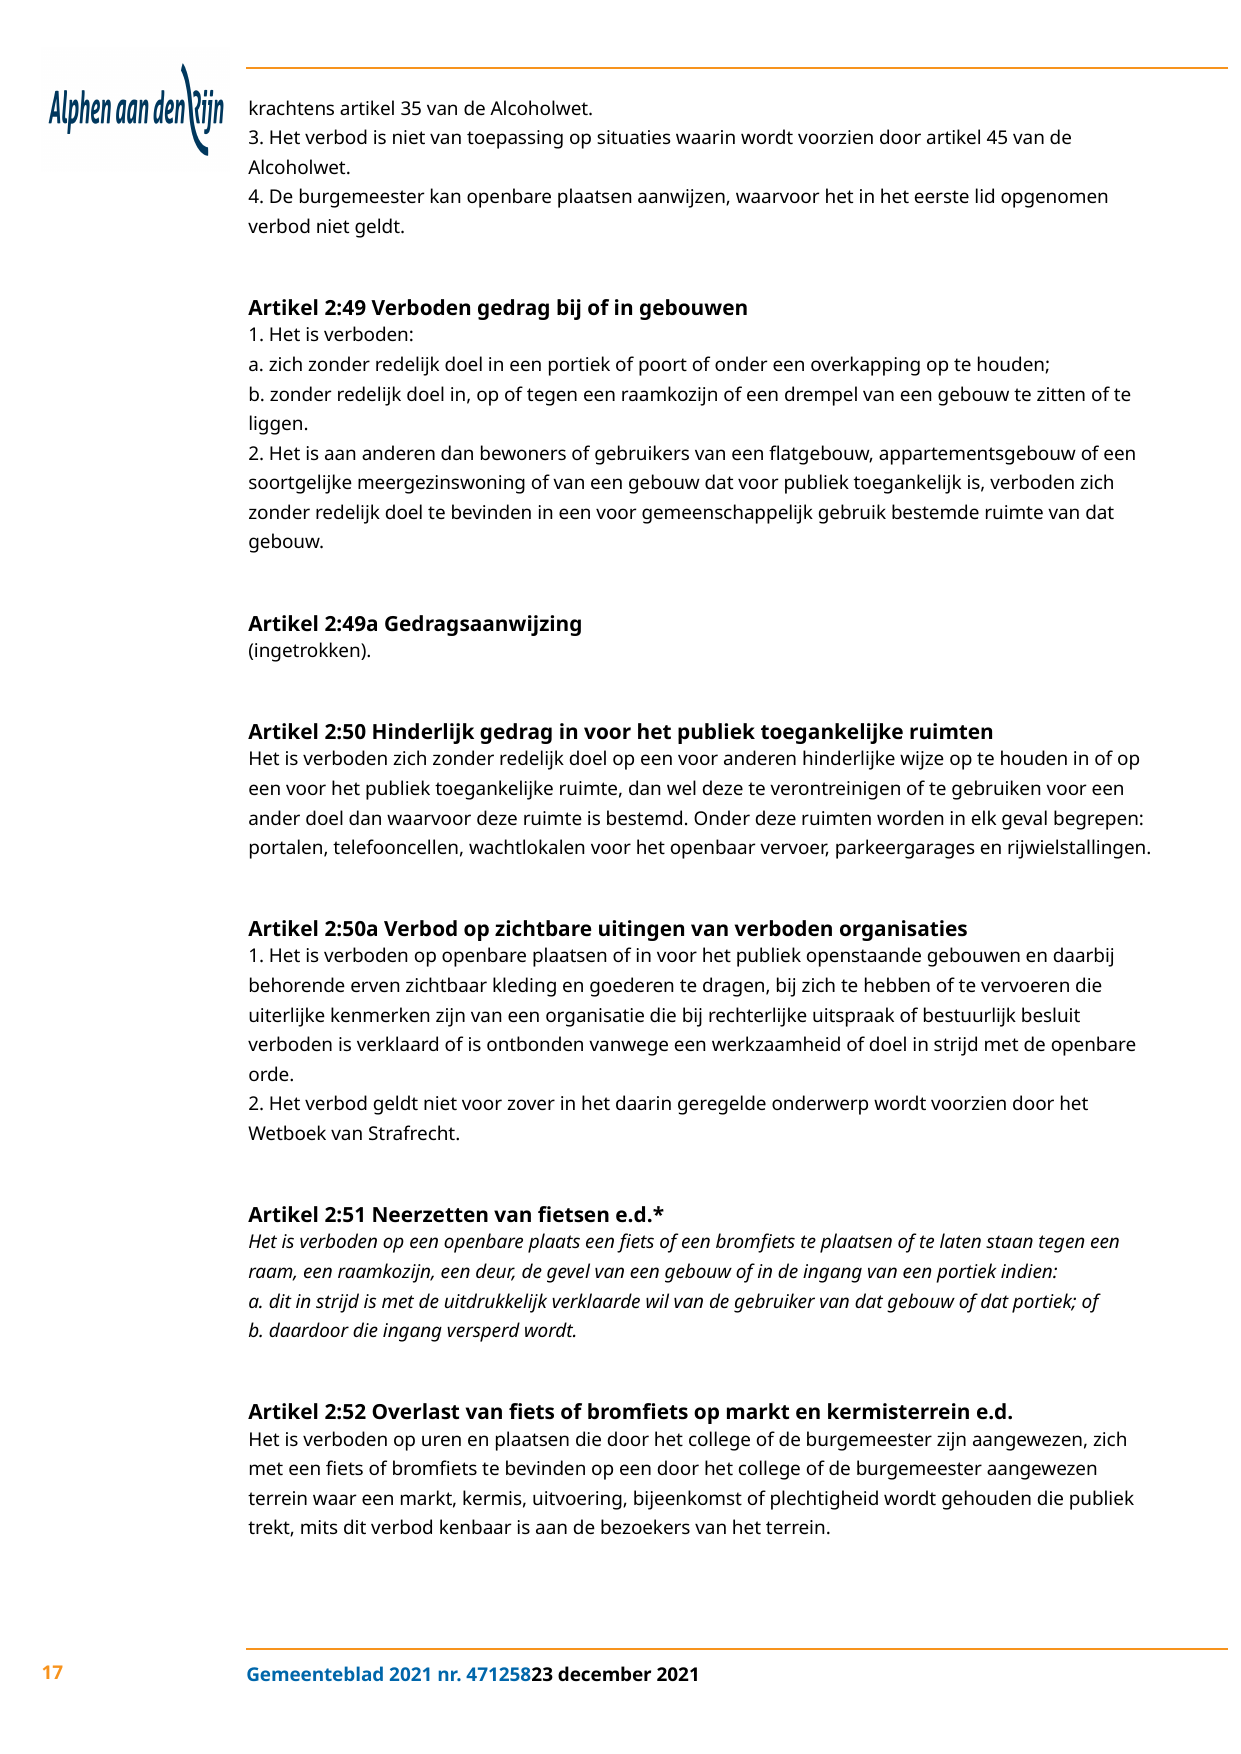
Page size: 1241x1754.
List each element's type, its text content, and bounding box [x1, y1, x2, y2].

text Artikel 2:49 Verboden gedrag bij of in gebouwen [248, 293, 1152, 322]
text 3. Het verbod is niet van toepassing op situaties waarin wordt voorzien door artikel 45 van de Alcoholwet. [248, 124, 1152, 180]
text a. dit in strijd is met de uitdrukkelijk verklaarde wil van de gebruiker van dat gebouw of dat portiek; of [248, 1288, 1152, 1313]
text Artikel 2:52 Overlast van fiets of bromfiets op markt en kermisterrein e.d. [248, 1397, 1152, 1426]
text Artikel 2:50a Verbod op zichtbare uitingen van verboden organisaties [248, 914, 1152, 943]
text 2. Het verbod geldt niet voor zover in het daarin geregelde onderwerp wordt voorzien door het Wetboek van Strafrecht. [248, 1091, 1152, 1146]
text Artikel 2:49a Gedragsaanwijzing [248, 609, 1152, 637]
text Artikel 2:50 Hinderlijk gedrag in voor het publiek toegankelijke ruimten [248, 717, 1152, 746]
text 1. Het is verboden: [248, 322, 1152, 347]
picture [41, 47, 231, 172]
text b. daardoor die ingang versperd wordt. [248, 1317, 1152, 1343]
text Het is verboden op een openbare plaats een fiets of een bromfiets te plaatsen of te laten staan tegen een raam, een raamkozijn, een deur, de gevel van een gebouw of in de ingang van een portiek indien: [248, 1229, 1152, 1284]
text a. zich zonder redelijk doel in een portiek of poort of onder een overkapping op te houden; [248, 351, 1152, 377]
text Artikel 2:51 Neerzetten van fietsen e.d.* [248, 1200, 1152, 1229]
text krachtens artikel 35 van de Alcoholwet. [248, 95, 1152, 121]
text 4. De burgemeester kan openbare plaatsen aanwijzen, waarvoor het in het eerste lid opgenomen verbod niet geldt. [248, 183, 1152, 239]
text 1. Het is verboden op openbare plaatsen of in voor het publiek openstaande gebouwen en daarbij behorende erven zichtbaar kleding en goederen te dragen, bij zich te hebben of te vervoeren die uiterlijke kenmerken zijn van een organisatie die bij rechterlijke uitspraak of bestuurlijk besluit verboden is verklaard of is ontbonden vanwege een werkzaamheid of doel in strijd met de openbare orde. [248, 943, 1152, 1087]
text 2. Het is aan anderen dan bewoners of gebruikers van een flatgebouw, appartementsgebouw of een soortgelijke meergezinswoning of van een gebouw dat voor publiek toegankelijk is, verboden zich zonder redelijk doel te bevinden in een voor gemeenschappelijk gebruik bestemde ruimte van dat gebouw. [248, 440, 1152, 554]
text Het is verboden zich zonder redelijk doel op een voor anderen hinderlijke wijze op te houden in of op een voor het publiek toegankelijke ruimte, dan wel deze te verontreinigen of te gebruiken voor een ander doel dan waarvoor deze ruimte is bestemd. Onder deze ruimten worden in elk geval begrepen: portalen, telefooncellen, wachtlokalen voor het openbaar vervoer, parkeergarages en rijwielstallingen. [248, 746, 1152, 860]
text Het is verboden op uren en plaatsen die door het college of de burgemeester zijn aangewezen, zich met een fiets of bromfiets te bevinden op een door het college of de burgemeester aangewezen terrein waar een markt, kermis, uitvoering, bijeenkomst of plechtigheid wordt gehouden die publiek trekt, mits dit verbod kenbaar is aan de bezoekers van het terrein. [248, 1426, 1152, 1540]
text b. zonder redelijk doel in, op of tegen een raamkozijn of een drempel van een gebouw te zitten of te liggen. [248, 381, 1152, 436]
text (ingetrokken). [248, 637, 1152, 663]
